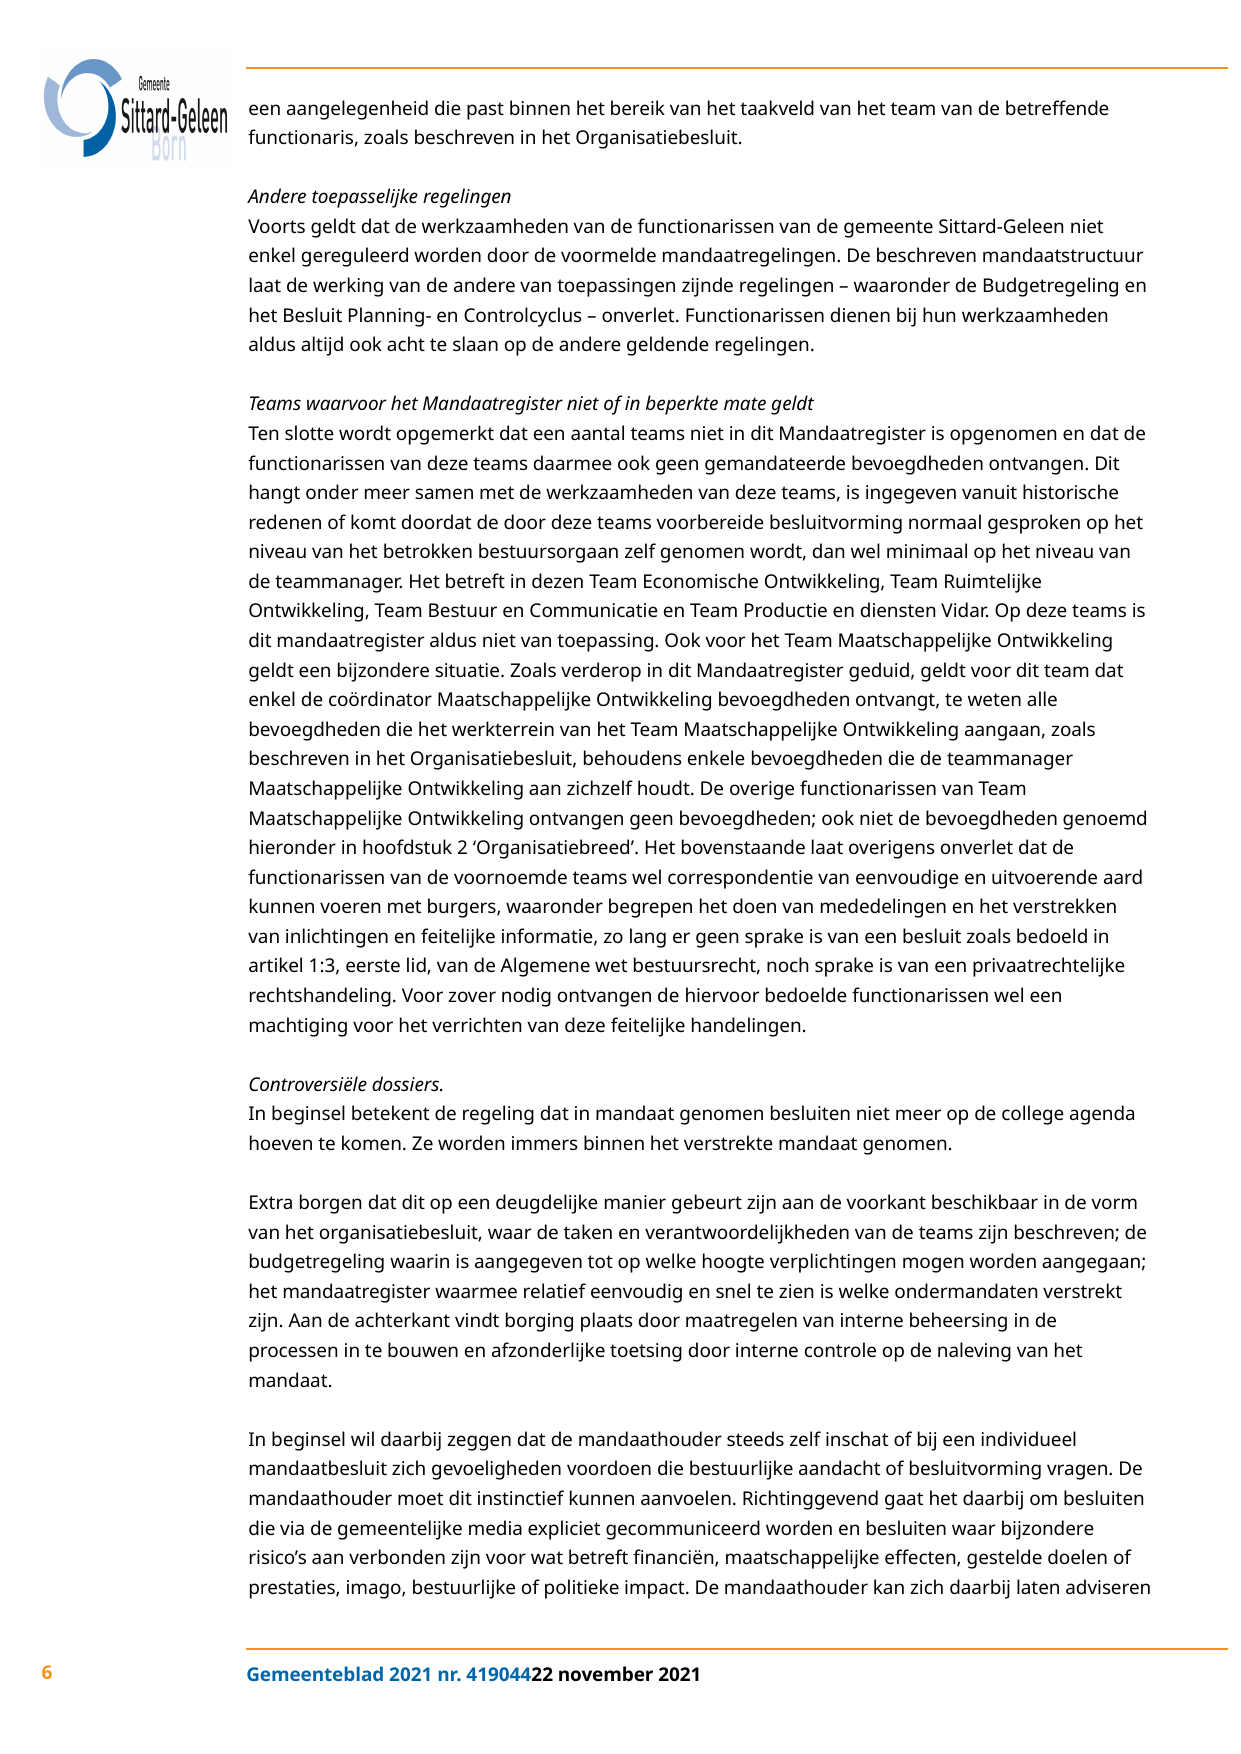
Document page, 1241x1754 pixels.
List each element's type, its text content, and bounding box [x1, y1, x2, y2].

text Teams waarvoor het Mandaatregister niet of in beperkte mate geldt [248, 391, 1152, 416]
text een aangelegenheid die past binnen het bereik van het taakveld van het team van de betreffende functionaris, zoals beschreven in het Organisatiebesluit. [248, 95, 1152, 150]
picture [41, 47, 231, 172]
text Voorts geldt dat de werkzaamheden van de functionarissen van de gemeente Sittard-Geleen niet enkel gereguleerd worden door de voormelde mandaatregelingen. De beschreven mandaatstructuur laat de werking van de andere van toepassingen zijnde regelingen – waaronder de Budgetregeling en het Besluit Planning- en Controlcyclus – onverlet. Functionarissen dienen bij hun werkzaamheden aldus altijd ook acht te slaan op de andere geldende regelingen. [248, 213, 1152, 357]
text Controversiële dossiers. [248, 1071, 1152, 1097]
text In beginsel wil daarbij zeggen dat de mandaathouder steeds zelf inschat of bij een individueel mandaatbesluit zich gevoeligheden voordoen die bestuurlijke aandacht of besluitvorming vragen. De mandaathouder moet dit instinctief kunnen aanvoelen. Richtinggevend gaat het daarbij om besluiten die via de gemeentelijke media expliciet gecommuniceerd worden en besluiten waar bijzondere risico’s aan verbonden zijn voor wat betreft financiën, maatschappelijke effecten, gestelde doelen of prestaties, imago, bestuurlijke of politieke impact. De mandaathouder kan zich daarbij laten adviseren [248, 1426, 1152, 1600]
text In beginsel betekent de regeling dat in mandaat genomen besluiten niet meer op de college agenda hoeven te komen. Ze worden immers binnen het verstrekte mandaat genomen. [248, 1101, 1152, 1156]
text Ten slotte wordt opgemerkt dat een aantal teams niet in dit Mandaatregister is opgenomen en dat de functionarissen van deze teams daarmee ook geen gemandateerde bevoegdheden ontvangen. Dit hangt onder meer samen met de werkzaamheden van deze teams, is ingegeven vanuit historische redenen of komt doordat de door deze teams voorbereide besluitvorming normaal gesproken op het niveau van het betrokken bestuursorgaan zelf genomen wordt, dan wel minimaal op het niveau van de teammanager. Het betreft in dezen Team Economische Ontwikkeling, Team Ruimtelijke Ontwikkeling, Team Bestuur en Communicatie en Team Productie en diensten Vidar. Op deze teams is dit mandaatregister aldus niet van toepassing. Ook voor het Team Maatschappelijke Ontwikkeling geldt een bijzondere situatie. Zoals verderop in dit Mandaatregister geduid, geldt voor dit team dat enkel de coördinator Maatschappelijke Ontwikkeling bevoegdheden ontvangt, te weten alle bevoegdheden die het werkterrein van het Team Maatschappelijke Ontwikkeling aangaan, zoals beschreven in het Organisatiebesluit, behoudens enkele bevoegdheden die de teammanager Maatschappelijke Ontwikkeling aan zichzelf houdt. De overige functionarissen van Team Maatschappelijke Ontwikkeling ontvangen geen bevoegdheden; ook niet de bevoegdheden genoemd hieronder in hoofdstuk 2 ‘Organisatiebreed’. Het bovenstaande laat overigens onverlet dat de functionarissen van de voornoemde teams wel correspondentie van eenvoudige en uitvoerende aard kunnen voeren met burgers, waaronder begrepen het doen van mededelingen en het verstrekken van inlichtingen en feitelijke informatie, zo lang er geen sprake is van een besluit zoals bedoeld in artikel 1:3, eerste lid, van de Algemene wet bestuursrecht, noch sprake is van een privaatrechtelijke rechtshandeling. Voor zover nodig ontvangen de hiervoor bedoelde functionarissen wel een machtiging voor het verrichten van deze feitelijke handelingen. [248, 420, 1152, 1038]
text Andere toepasselijke regelingen [248, 183, 1152, 209]
text Extra borgen dat dit op een deugdelijke manier gebeurt zijn aan de voorkant beschikbaar in de vorm van het organisatiebesluit, waar de taken en verantwoordelijkheden van de teams zijn beschreven; de budgetregeling waarin is aangegeven tot op welke hoogte verplichtingen mogen worden aangegaan; het mandaatregister waarmee relatief eenvoudig en snel te zien is welke ondermandaten verstrekt zijn. Aan de achterkant vindt borging plaats door maatregelen van interne beheersing in de processen in te bouwen en afzonderlijke toetsing door interne controle op de naleving van het mandaat. [248, 1189, 1152, 1393]
